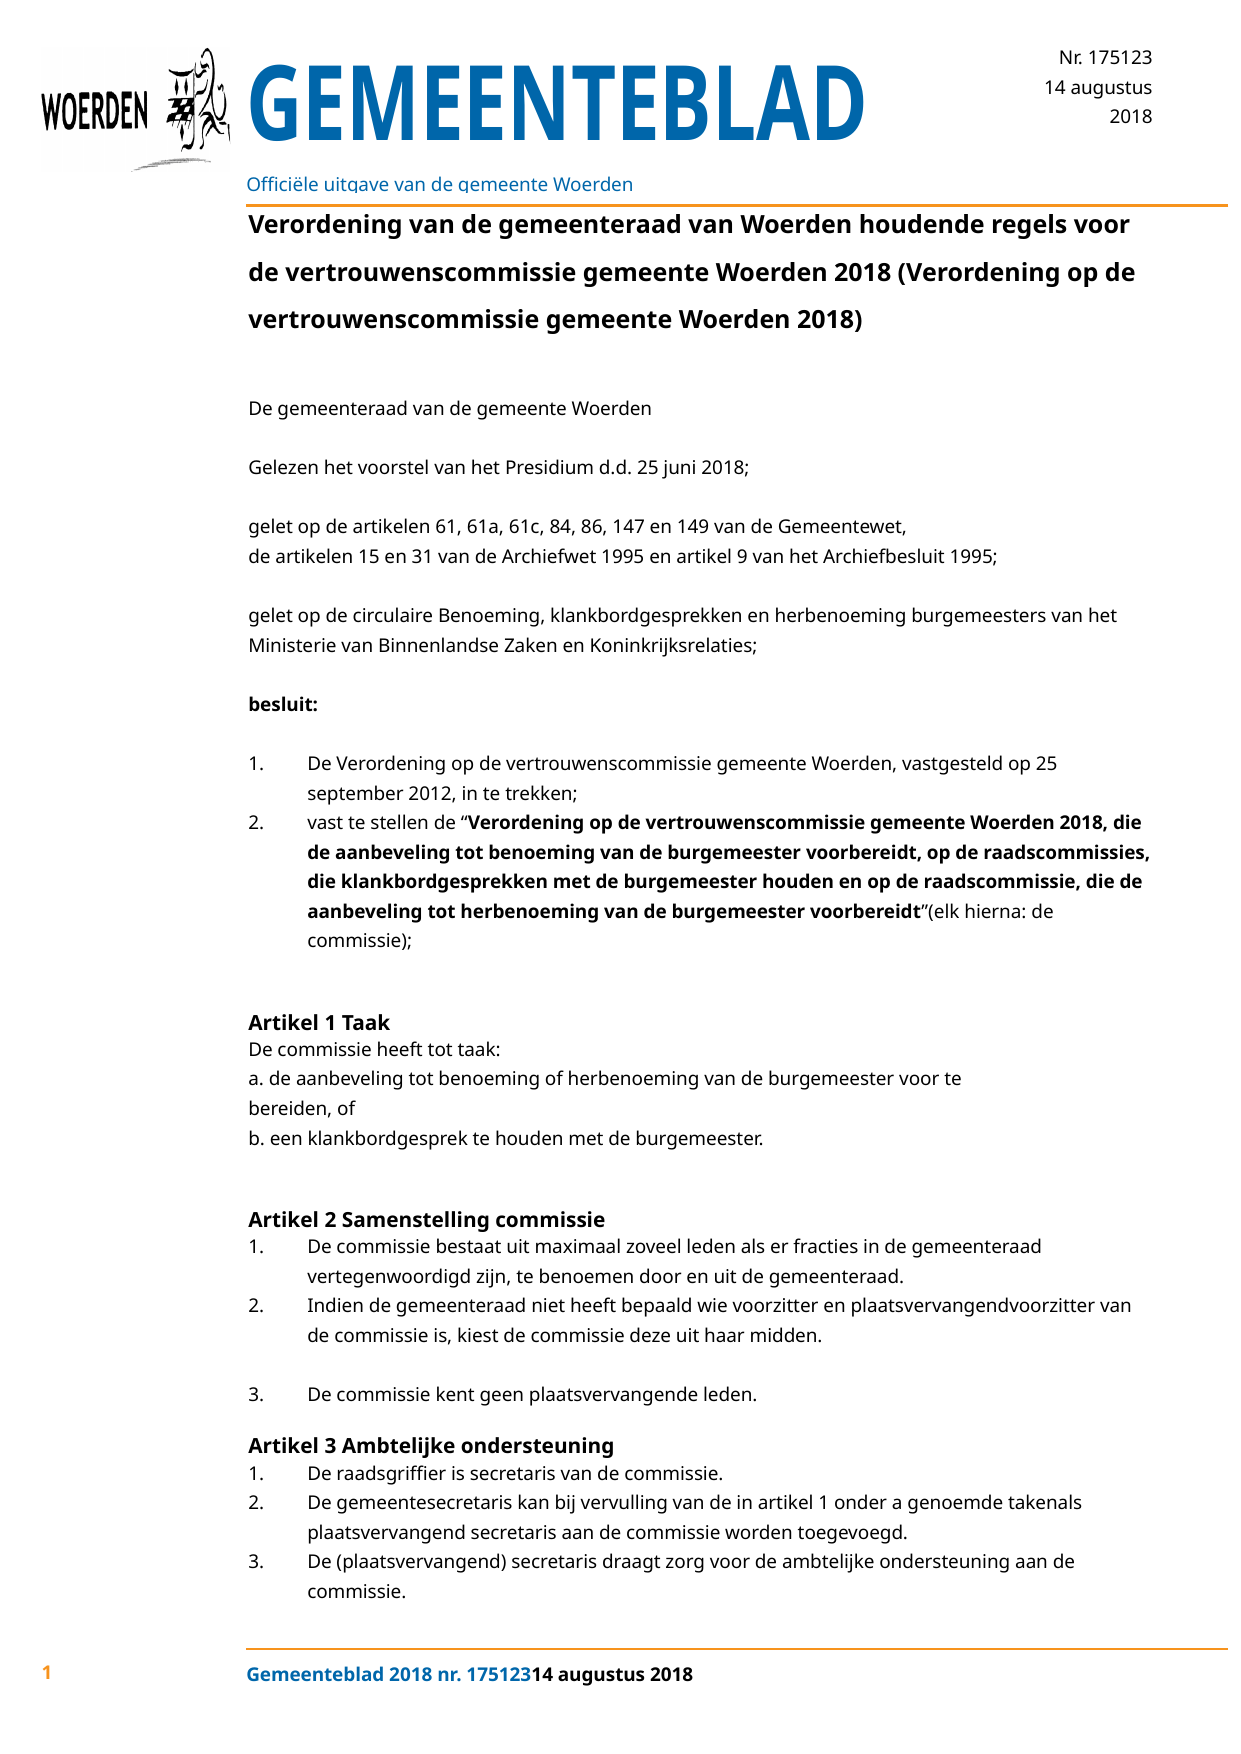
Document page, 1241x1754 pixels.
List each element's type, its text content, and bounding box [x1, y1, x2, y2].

text besluit: [248, 691, 1152, 717]
list Indien de gemeenteraad niet heeft bepaald wie voorzitter en plaatsvervangendvoorzitter van de commissie is, kiest de commissie deze uit haar midden. [248, 1292, 1152, 1348]
list De raadsgriffier is secretaris van de commissie. [248, 1460, 1152, 1486]
text De commissie heeft tot taak: [248, 1036, 1152, 1062]
list De commissie kent geen plaatsvervangende leden. [248, 1381, 1152, 1407]
text Artikel 3 Ambtelijke ondersteuning [248, 1432, 1152, 1460]
text a. de aanbeveling tot benoeming of herbenoeming van de burgemeester voor te [248, 1066, 1152, 1091]
text de artikelen 15 en 31 van de Archiefwet 1995 en artikel 9 van het Archiefbesluit 1995; [248, 543, 1152, 569]
text De gemeenteraad van de gemeente Woerden [248, 395, 1152, 421]
text Artikel 1 Taak [248, 1008, 1152, 1036]
picture [41, 47, 231, 172]
text gelet op de circulaire Benoeming, klankbordgesprekken en herbenoeming burgemeesters van het Ministerie van Binnenlandse Zaken en Koninkrijksrelaties; [248, 602, 1152, 657]
text Artikel 2 Samenstelling commissie [248, 1205, 1152, 1233]
list De gemeentesecretaris kan bij vervulling van de in artikel 1 onder a genoemde takenals plaatsvervangend secretaris aan de commissie worden toegevoegd. [248, 1489, 1152, 1545]
list De commissie bestaat uit maximaal zoveel leden als er fracties in de gemeenteraad vertegenwoordigd zijn, te benoemen door en uit de gemeenteraad. [248, 1233, 1152, 1288]
list vast te stellen de “Verordening op de vertrouwenscommissie gemeente Woerden 2018, die de aanbeveling tot benoeming van de burgemeester voorbereidt, op de raadscommissies, die klankbordgesprekken met de burgemeester houden en op de raadscommissie, die de aanbeveling tot herbenoeming van de burgemeester voorbereidt”(elk hierna: de commissie); [248, 809, 1152, 953]
text gelet op de artikelen 61, 61a, 61c, 84, 86, 147 en 149 van de Gemeentewet, [248, 513, 1152, 539]
list De (plaatsvervangend) secretaris draagt zorg voor de ambtelijke ondersteuning aan de commissie. [248, 1549, 1152, 1604]
text Verordening van de gemeenteraad van Woerden houdende regels voor de vertrouwenscommissie gemeente Woerden 2018 (Verordening op de vertrouwenscommissie gemeente Woerden 2018) [248, 207, 1152, 336]
text b. een klankbordgesprek te houden met de burgemeester. [248, 1125, 1152, 1151]
list De Verordening op de vertrouwenscommissie gemeente Woerden, vastgesteld op 25 september 2012, in te trekken; [248, 750, 1152, 805]
text Gelezen het voorstel van het Presidium d.d. 25 juni 2018; [248, 454, 1152, 480]
text bereiden, of [248, 1095, 1152, 1121]
